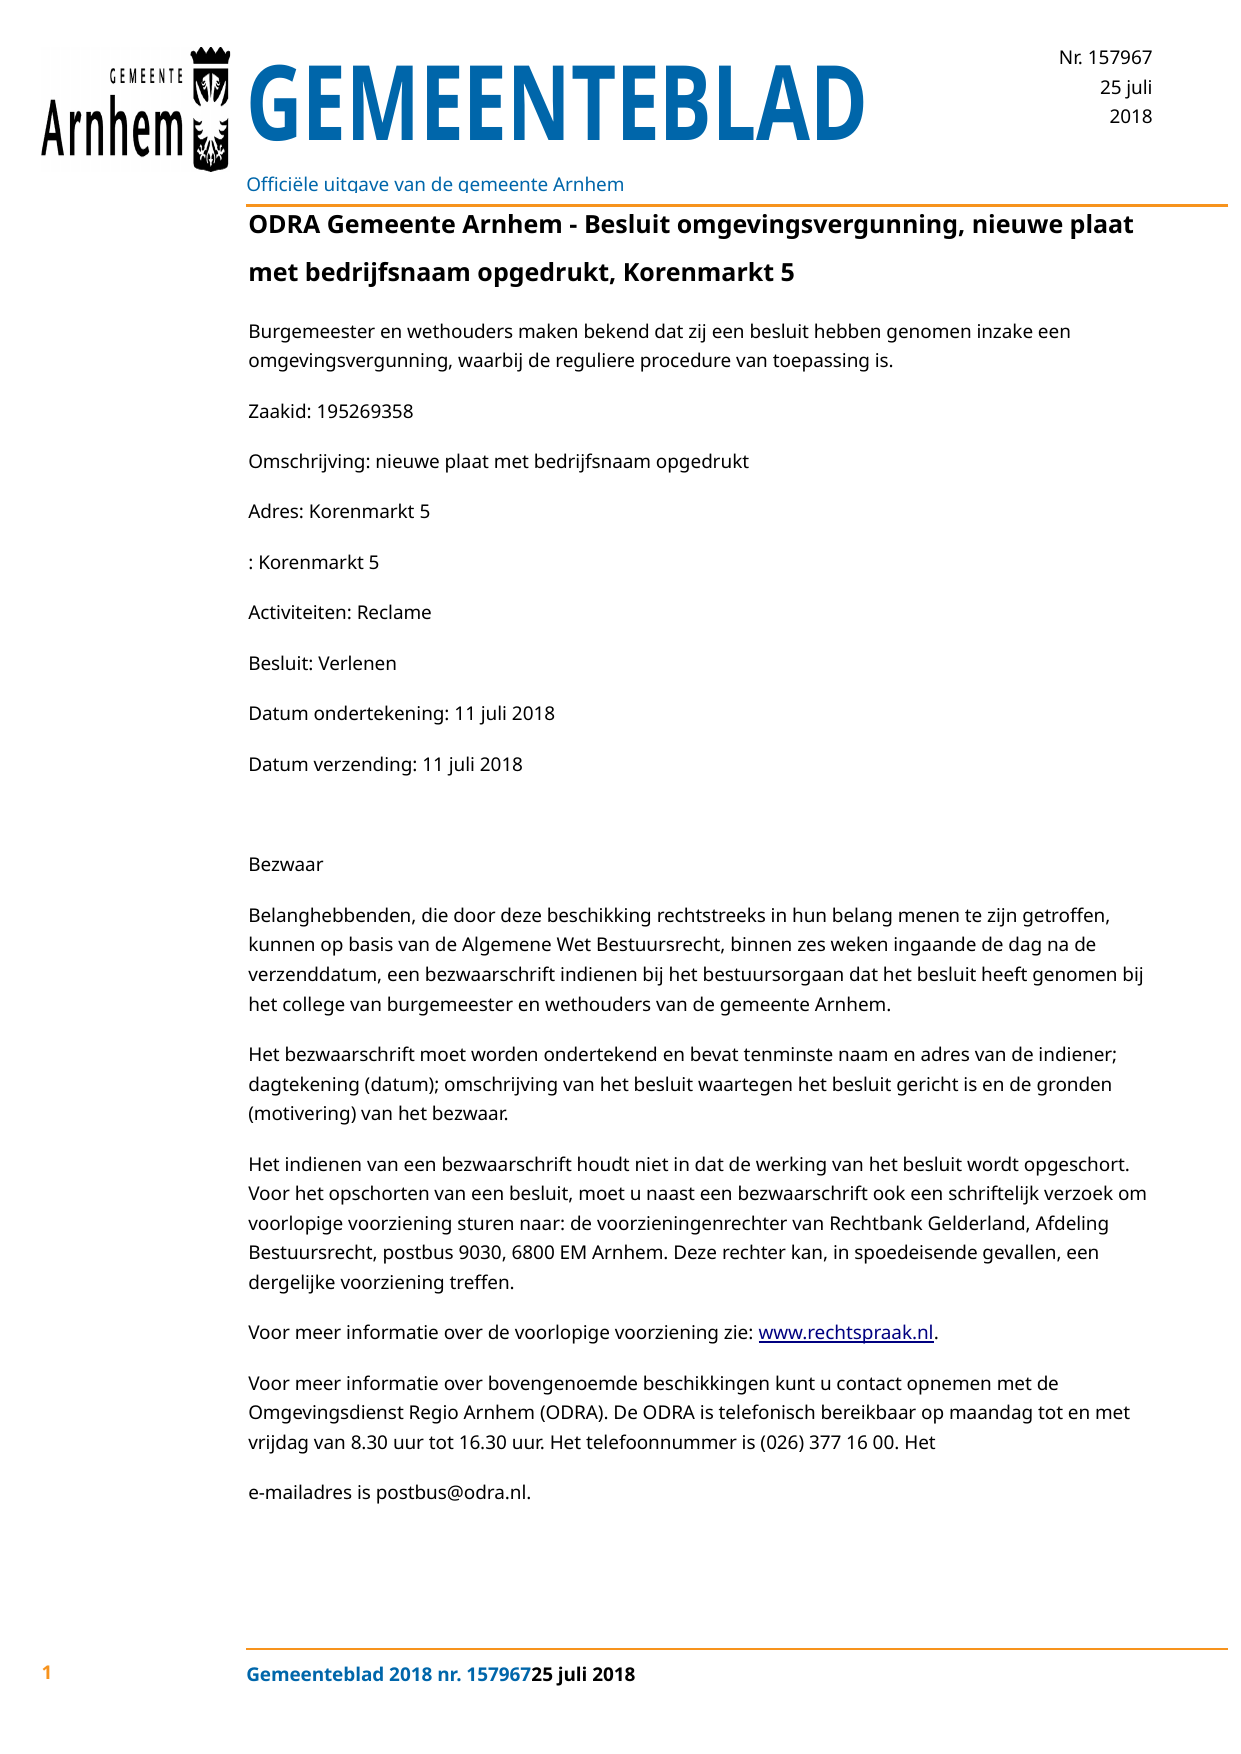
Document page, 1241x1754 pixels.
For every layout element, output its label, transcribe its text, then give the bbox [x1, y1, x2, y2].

text Burgemeester en wethouders maken bekend dat zij een besluit hebben genomen inzake een omgevingsvergunning, waarbij de reguliere procedure van toepassing is. [248, 318, 1152, 373]
text Datum ondertekening: 11 juli 2018 [248, 700, 1152, 726]
text Datum verzending: 11 juli 2018 [248, 751, 1152, 777]
picture [41, 47, 231, 172]
text Het bezwaarschrift moet worden ondertekend en bevat tenminste naam en adres van de indiener; dagtekening (datum); omschrijving van het besluit waartegen het besluit gericht is en de gronden (motivering) van het bezwaar. [248, 1041, 1152, 1126]
text Zaakid: 195269358 [248, 398, 1152, 424]
text Omschrijving: nieuwe plaat met bedrijfsnaam opgedrukt [248, 448, 1152, 474]
text Bezwaar [248, 852, 1152, 877]
text Belanghebbenden, die door deze beschikking rechtstreeks in hun belang menen te zijn getroffen, kunnen op basis van de Algemene Wet Bestuursrecht, binnen zes weken ingaande de dag na de verzenddatum, een bezwaarschrift indienen bij het bestuursorgaan dat het besluit heeft genomen bij het college van burgemeester en wethouders van de gemeente Arnhem. [248, 902, 1152, 1017]
text : Korenmarkt 5 [248, 549, 1152, 575]
text Voor meer informatie over de voorlopige voorziening zie: www.rechtspraak.nl. [248, 1319, 1152, 1345]
text e-mailadres is postbus@odra.nl. [248, 1479, 1152, 1505]
text ODRA Gemeente Arnhem - Besluit omgevingsvergunning, nieuwe plaat met bedrijfsnaam opgedrukt, Korenmarkt 5 [248, 207, 1152, 288]
text Voor meer informatie over bovengenoemde beschikkingen kunt u contact opnemen met de Omgevingsdienst Regio Arnhem (ODRA). De ODRA is telefonisch bereikbaar op maandag tot en met vrijdag van 8.30 uur tot 16.30 uur. Het telefoonnummer is (026) 377 16 00. Het [248, 1370, 1152, 1455]
text Activiteiten: Reclame [248, 599, 1152, 625]
text Het indienen van een bezwaarschrift houdt niet in dat de werking van het besluit wordt opgeschort. Voor het opschorten van een besluit, moet u naast een bezwaarschrift ook een schriftelijk verzoek om voorlopige voorziening sturen naar: de voorzieningenrechter van Rechtbank Gelderland, Afdeling Bestuursrecht, postbus 9030, 6800 EM Arnhem. Deze rechter kan, in spoedeisende gevallen, een dergelijke voorziening treffen. [248, 1151, 1152, 1295]
text Adres: Korenmarkt 5 [248, 499, 1152, 524]
text Besluit: Verlenen [248, 650, 1152, 676]
